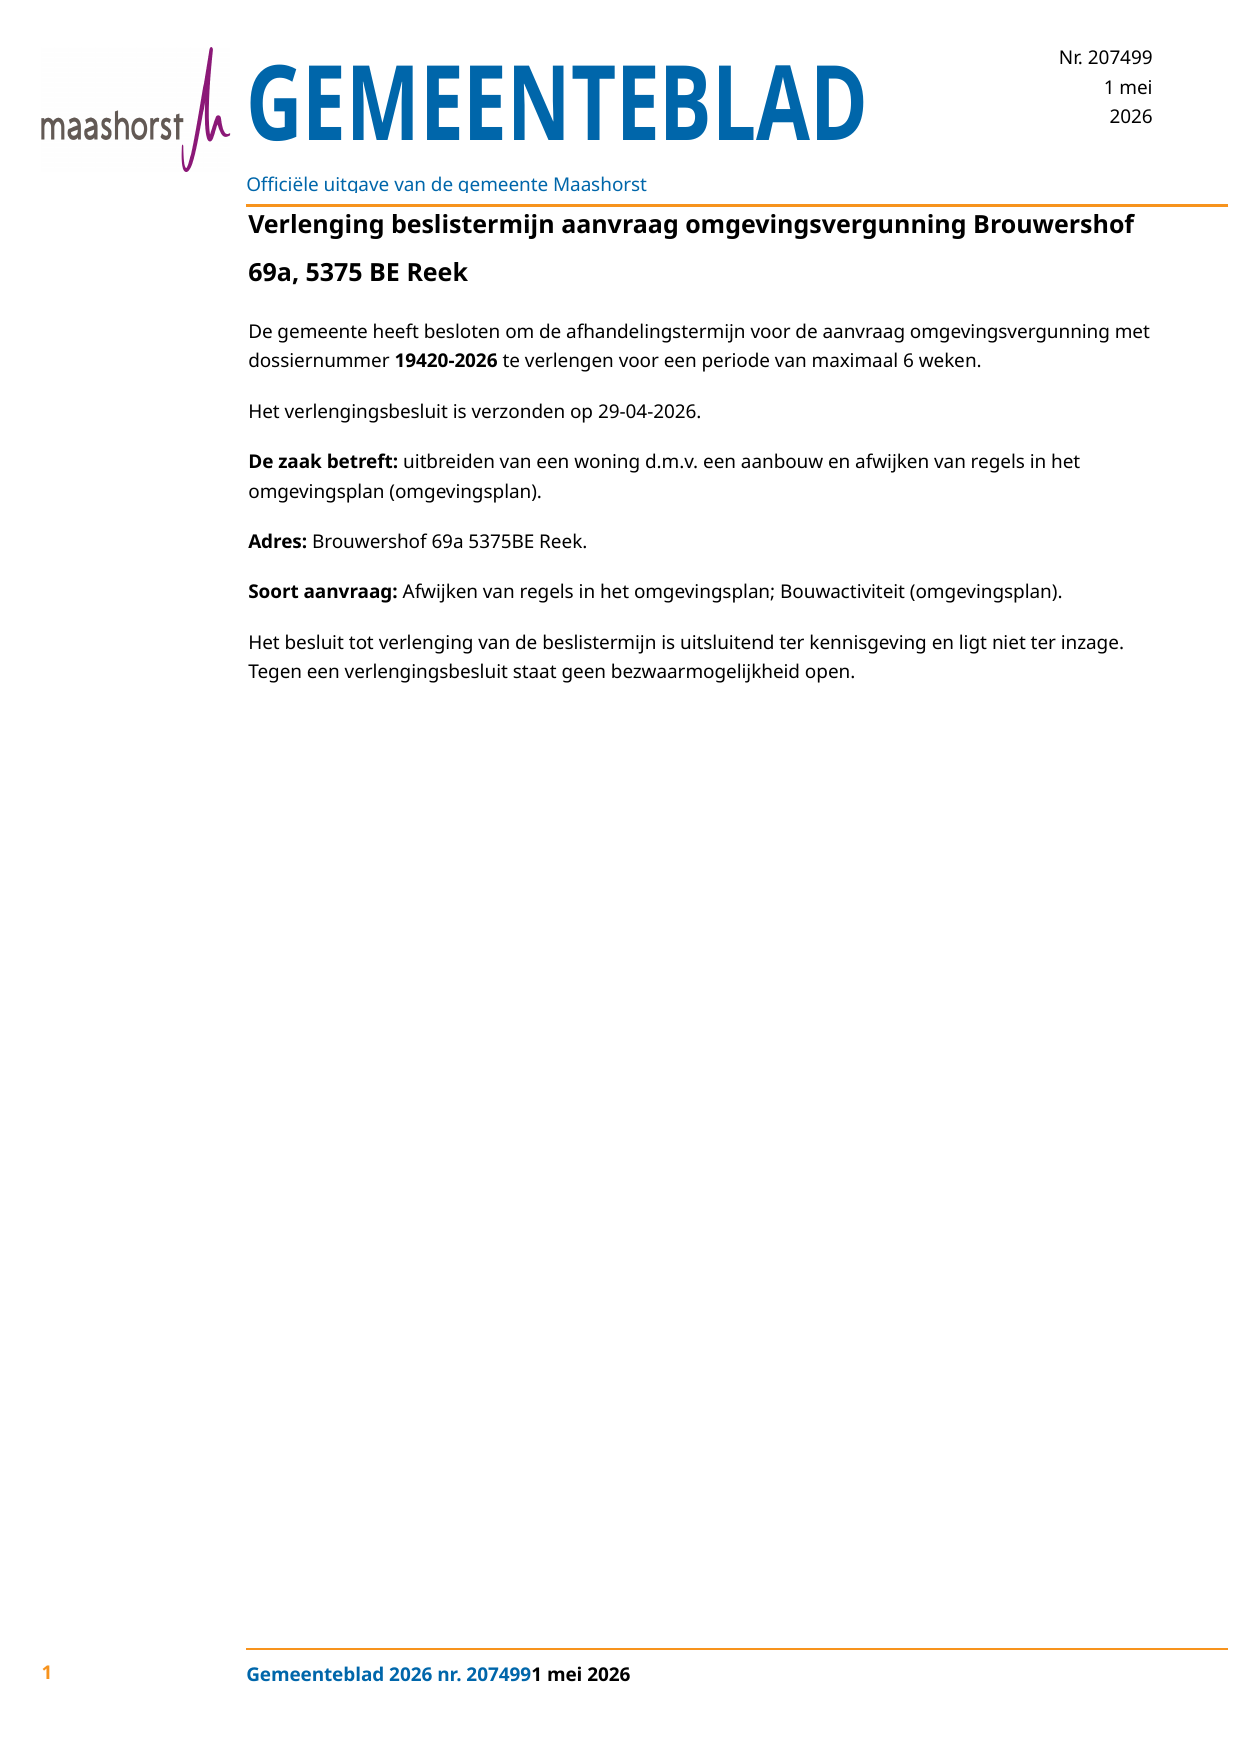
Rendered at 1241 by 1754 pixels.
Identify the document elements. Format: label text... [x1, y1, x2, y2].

text De gemeente heeft besloten om de afhandelingstermijn voor de aanvraag omgevingsvergunning met dossiernummer 19420-2026 te verlengen voor een periode van maximaal 6 weken. [248, 318, 1152, 373]
text Verlenging beslistermijn aanvraag omgevingsvergunning Brouwershof 69a, 5375 BE Reek [248, 207, 1152, 288]
text Adres: Brouwershof 69a 5375BE Reek. [248, 528, 1152, 554]
text De zaak betreft: uitbreiden van een woning d.m.v. een aanbouw en afwijken van regels in het omgevingsplan (omgevingsplan). [248, 448, 1152, 504]
picture [41, 47, 231, 172]
text Het besluit tot verlenging van de beslistermijn is uitsluitend ter kennisgeving en ligt niet ter inzage. Tegen een verlengingsbesluit staat geen bezwaarmogelijkheid open. [248, 629, 1152, 684]
text Soort aanvraag: Afwijken van regels in het omgevingsplan; Bouwactiviteit (omgevingsplan). [248, 579, 1152, 604]
text Het verlengingsbesluit is verzonden op 29-04-2026. [248, 398, 1152, 424]
